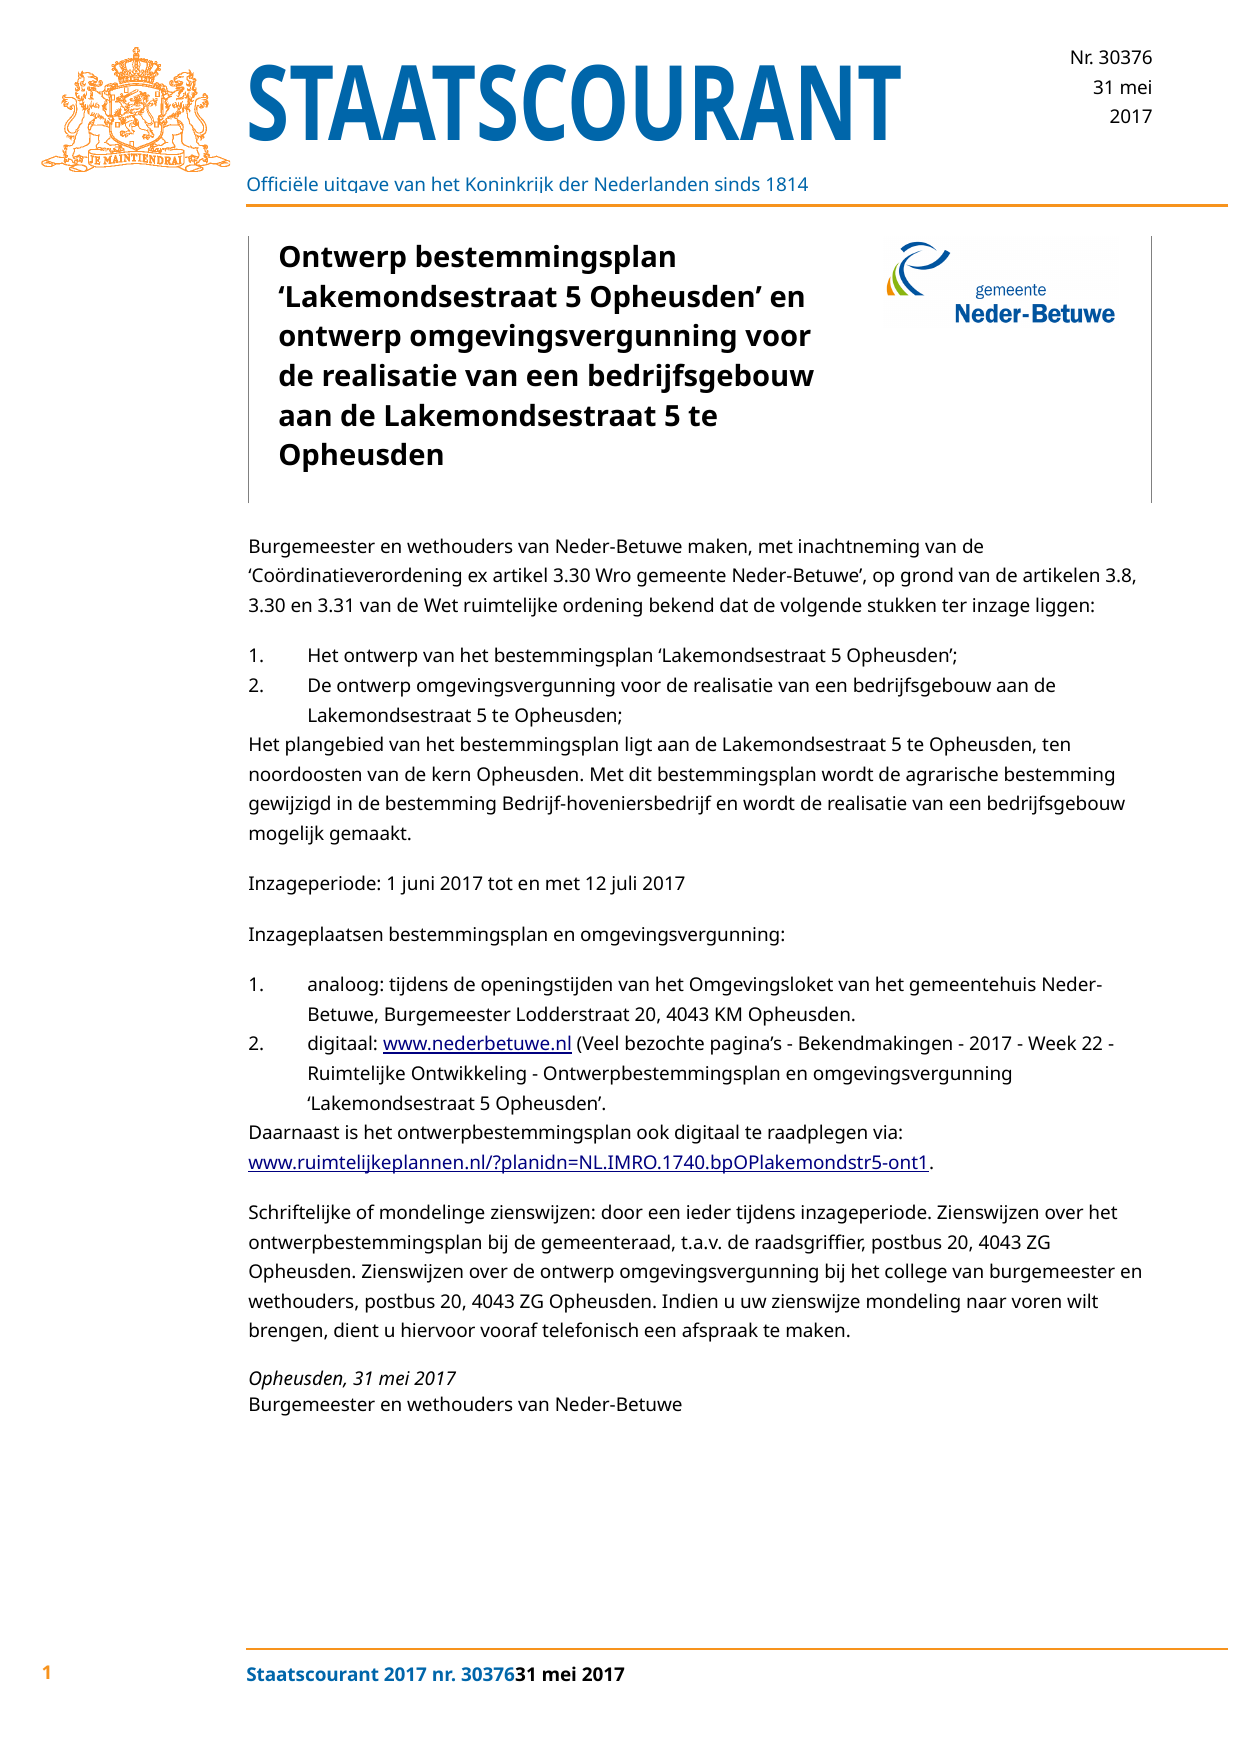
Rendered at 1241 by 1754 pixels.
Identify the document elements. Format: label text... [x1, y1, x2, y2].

text Burgemeester en wethouders van Neder-Betuwe [248, 1391, 1152, 1417]
text Schriftelijke of mondelinge zienswijzen: door een ieder tijdens inzageperiode. Zienswijzen over het ontwerpbestemmingsplan bij de gemeenteraad, t.a.v. de raadsgriffier, postbus 20, 4043 ZG Opheusden. Zienswijzen over de ontwerp omgevingsvergunning bij het college van burgemeester en wethouders, postbus 20, 4043 ZG Opheusden. Indien u uw zienswijze mondeling naar voren wilt brengen, dient u hiervoor vooraf telefonisch een afspraak te maken. [248, 1199, 1152, 1343]
text Opheusden, 31 mei 2017 [248, 1365, 1152, 1391]
text Het plangebied van het bestemmingsplan ligt aan de Lakemondsestraat 5 te Opheusden, ten noordoosten van de kern Opheusden. Met dit bestemmingsplan wordt de agrarische bestemming gewijzigd in de bestemming Bedrijf-hoveniersbedrijf en wordt de realisatie van een bedrijfsgebouw mogelijk gemaakt. [248, 731, 1152, 846]
picture [41, 47, 231, 172]
text Daarnaast is het ontwerpbestemmingsplan ook digitaal te raadplegen via: www.ruimtelijkeplannen.nl/?planidn=NL.IMRO.1740.bpOPlakemondstr5-ont1. [248, 1119, 1152, 1174]
list analoog: tijdens de openingstijden van het Omgevingsloket van het gemeentehuis Neder-Betuwe, Burgemeester Lodderstraat 20, 4043 KM Opheusden. [248, 971, 1152, 1027]
list De ontwerp omgevingsvergunning voor de realisatie van een bedrijfsgebouw aan de Lakemondsestraat 5 te Opheusden; [248, 672, 1152, 727]
table_header [850, 236, 1151, 503]
list digitaal: www.nederbetuwe.nl (Veel bezochte pagina’s - Bekendmakingen - 2017 - Week 22 - Ruimtelijke Ontwikkeling - Ontwerpbestemmingsplan en omgevingsvergunning ‘Lakemondsestraat 5 Opheusden’. [248, 1031, 1152, 1115]
picture [882, 236, 1119, 328]
text Burgemeester en wethouders van Neder-Betuwe maken, met inachtneming van de ‘Coördinatieverordening ex artikel 3.30 Wro gemeente Neder-Betuwe’, op grond van de artikelen 3.8, 3.30 en 3.31 van de Wet ruimtelijke ordening bekend dat de volgende stukken ter inzage liggen: [248, 533, 1152, 618]
list Het ontwerp van het bestemmingsplan ‘Lakemondsestraat 5 Opheusden’; [248, 643, 1152, 668]
table_header Ontwerp bestemmingsplan ‘Lakemondsestraat 5 Opheusden’ en ontwerp omgevingsvergunning voor de realisatie van een bedrijfsgebouw aan de Lakemondsestraat 5 te Opheusden [249, 236, 850, 503]
text Inzageperiode: 1 juni 2017 tot en met 12 juli 2017 [248, 871, 1152, 896]
text Inzageplaatsen bestemmingsplan en omgevingsvergunning: [248, 921, 1152, 947]
